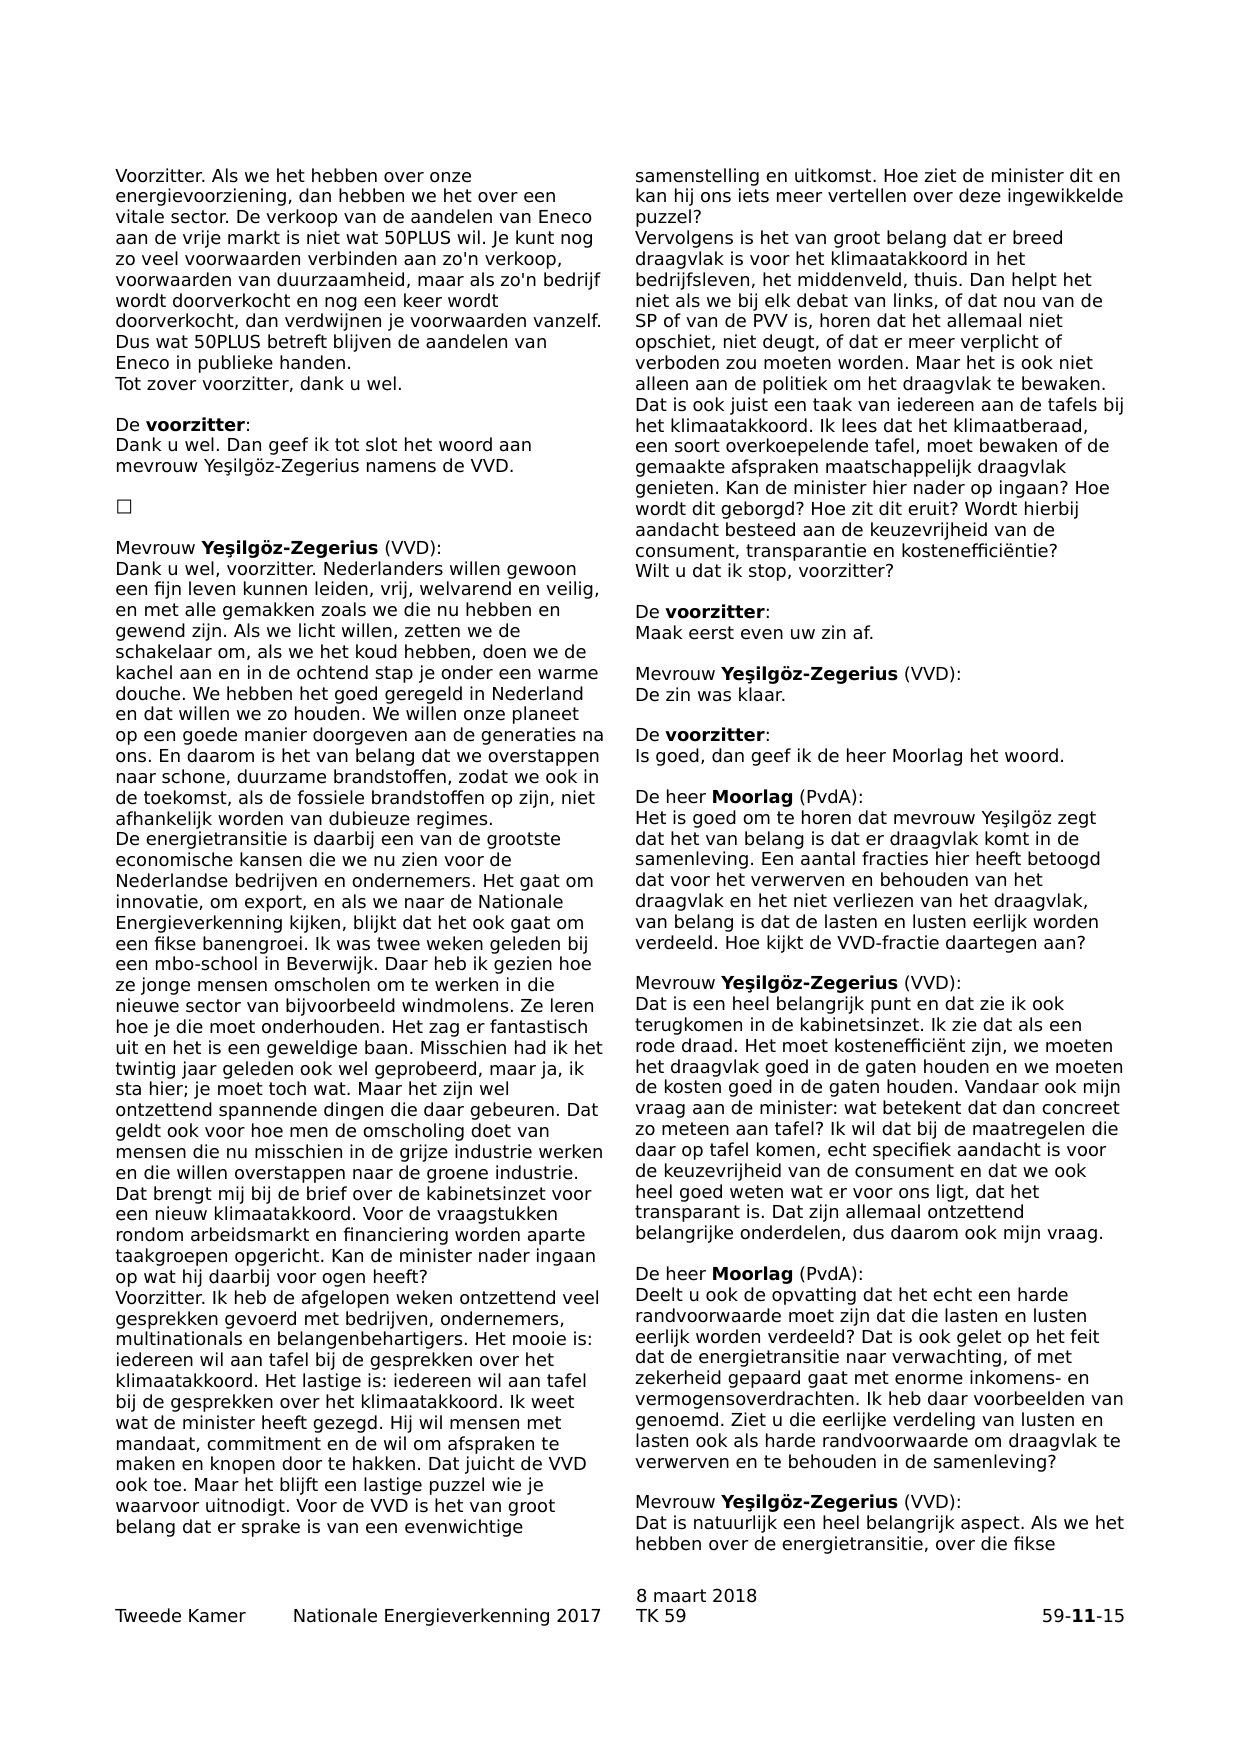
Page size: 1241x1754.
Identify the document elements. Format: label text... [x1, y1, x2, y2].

text Vervolgens is het van groot belang dat er breed draagvlak is voor het klimaatakkoord in het bedrijfsleven, het middenveld, thuis. Dan helpt het niet als we bij elk debat van links, of dat nou van de SP of van de PVV is, horen dat het allemaal niet opschiet, niet deugt, of dat er meer verplicht of verboden zou moeten worden. Maar het is ook niet alleen aan de politiek om het draagvlak te bewaken. Dat is ook juist een taak van iedereen aan de tafels bij het klimaatakkoord. Ik lees dat het klimaatberaad, een soort overkoepelende tafel, moet bewaken of de gemaakte afspraken maatschappelijk draagvlak genieten. Kan de minister hier nader op ingaan? Hoe wordt dit geborgd? Hoe zit dit eruit? Wordt hierbij aandacht besteed aan de keuzevrijheid van de consument, transparantie en kostenefficiëntie? [635, 228, 1125, 561]
text Dank u wel, voorzitter. Nederlanders willen gewoon een fijn leven kunnen leiden, vrij, welvarend en veilig, en met alle gemakken zoals we die nu hebben en gewend zijn. Als we licht willen, zetten we de schakelaar om, als we het koud hebben, doen we de kachel aan en in de ochtend stap je onder een warme douche. We hebben het goed geregeld in Nederland en dat willen we zo houden. We willen onze planeet op een goede manier doorgeven aan de generaties na ons. En daarom is het van belang dat we overstappen naar schone, duurzame brandstoffen, zodat we ook in de toekomst, als de fossiele brandstoffen op zijn, niet afhankelijk worden van dubieuze regimes. [115, 558, 605, 829]
text Is goed, dan geef ik de heer Moorlag het woord. [635, 746, 1125, 767]
text Voorzitter. Ik heb de afgelopen weken ontzettend veel gesprekken gevoerd met bedrijven, ondernemers, multinationals en belangenbehartigers. Het mooie is: iedereen wil aan tafel bij de gesprekken over het klimaatakkoord. Het lastige is: iedereen wil aan tafel bij de gesprekken over het klimaatakkoord. Ik weet wat de minister heeft gezegd. Hij wil mensen met mandaat, commitment en de wil om afspraken te maken en knopen door te hakken. Dat juicht de VVD ook toe. Maar het blijft een lastige puzzel wie je waarvoor uitnodigt. Voor de VVD is het van groot belang dat er sprake is van een evenwichtige [115, 1287, 605, 1537]
text Dat is natuurlijk een heel belangrijk aspect. Als we het hebben over de energietransitie, over die fikse [635, 1513, 1125, 1554]
text Dat brengt mij bij de brief over de kabinetsinzet voor een nieuw klimaatakkoord. Voor de vraagstukken rondom arbeidsmarkt en financiering worden aparte taakgroepen opgericht. Kan de minister nader ingaan op wat hij daarbij voor ogen heeft? [115, 1183, 605, 1287]
text De voorzitter: [115, 414, 605, 435]
text De heer Moorlag (PvdA): [635, 787, 1125, 807]
text Mevrouw Yeşilgöz-Zegerius (VVD): [635, 663, 1125, 684]
text Dank u wel. Dan geef ik tot slot het woord aan mevrouw Yeşilgöz-Zegerius namens de VVD. [115, 435, 605, 477]
text ⬜ [115, 497, 605, 518]
text Mevrouw Yeşilgöz-Zegerius (VVD): [115, 538, 605, 558]
text Maak eerst even uw zin af. [635, 623, 1125, 643]
text Het is goed om te horen dat mevrouw Yeşilgöz zegt dat het van belang is dat er draagvlak komt in de samenleving. Een aantal fracties hier heeft betoogd dat voor het verwerven en behouden van het draagvlak en het niet verliezen van het draagvlak, van belang is dat de lasten en lusten eerlijk worden verdeeld. Hoe kijkt de VVD-fractie daartegen aan? [635, 807, 1125, 953]
text Deelt u ook de opvatting dat het echt een harde randvoorwaarde moet zijn dat die lasten en lusten eerlijk worden verdeeld? Dat is ook gelet op het feit dat de energietransitie naar verwachting, of met zekerheid gepaard gaat met enorme inkomens- en vermogensoverdrachten. Ik heb daar voorbeelden van genoemd. Ziet u die eerlijke verdeling van lusten en lasten ook als harde randvoorwaarde om draagvlak te verwerven en te behouden in de samenleving? [635, 1285, 1125, 1472]
text Dat is een heel belangrijk punt en dat zie ik ook terugkomen in de kabinetsinzet. Ik zie dat als een rode draad. Het moet kostenefficiënt zijn, we moeten het draagvlak goed in de gaten houden en we moeten de kosten goed in de gaten houden. Vandaar ook mijn vraag aan de minister: wat betekent dat dan concreet zo meteen aan tafel? Ik wil dat bij de maatregelen die daar op tafel komen, echt specifiek aandacht is voor de keuzevrijheid van de consument en dat we ook heel goed weten wat er voor ons ligt, dat het transparant is. Dat zijn allemaal ontzettend belangrijke onderdelen, dus daarom ook mijn vraag. [635, 994, 1125, 1244]
text De voorzitter: [635, 725, 1125, 746]
text De zin was klaar. [635, 684, 1125, 705]
text De energietransitie is daarbij een van de grootste economische kansen die we nu zien voor de Nederlandse bedrijven en ondernemers. Het gaat om innovatie, om export, en als we naar de Nationale Energieverkenning kijken, blijkt dat het ook gaat om een fikse banengroei. Ik was twee weken geleden bij een mbo-school in Beverwijk. Daar heb ik gezien hoe ze jonge mensen omscholen om te werken in die nieuwe sector van bijvoorbeeld windmolens. Ze leren hoe je die moet onderhouden. Het zag er fantastisch uit en het is een geweldige baan. Misschien had ik het twintig jaar geleden ook wel geprobeerd, maar ja, ik sta hier; je moet toch wat. Maar het zijn wel ontzettend spannende dingen die daar gebeuren. Dat geldt ook voor hoe men de omscholing doet van mensen die nu misschien in de grijze industrie werken en die willen overstappen naar de groene industrie. [115, 829, 605, 1183]
text Mevrouw Yeşilgöz-Zegerius (VVD): [635, 973, 1125, 994]
text Tot zover voorzitter, dank u wel. [115, 374, 605, 394]
text samenstelling en uitkomst. Hoe ziet de minister dit en kan hij ons iets meer vertellen over deze ingewikkelde puzzel? [635, 165, 1125, 228]
text Voorzitter. Als we het hebben over onze energievoorziening, dan hebben we het over een vitale sector. De verkoop van de aandelen van Eneco aan de vrije markt is niet wat 50PLUS wil. Je kunt nog zo veel voorwaarden verbinden aan zo'n verkoop, voorwaarden van duurzaamheid, maar als zo'n bedrijf wordt doorverkocht en nog een keer wordt doorverkocht, dan verdwijnen je voorwaarden vanzelf. Dus wat 50PLUS betreft blijven de aandelen van Eneco in publieke handen. [115, 165, 605, 374]
text Wilt u dat ik stop, voorzitter? [635, 561, 1125, 582]
text Mevrouw Yeşilgöz-Zegerius (VVD): [635, 1492, 1125, 1513]
text De voorzitter: [635, 602, 1125, 623]
text De heer Moorlag (PvdA): [635, 1264, 1125, 1285]
